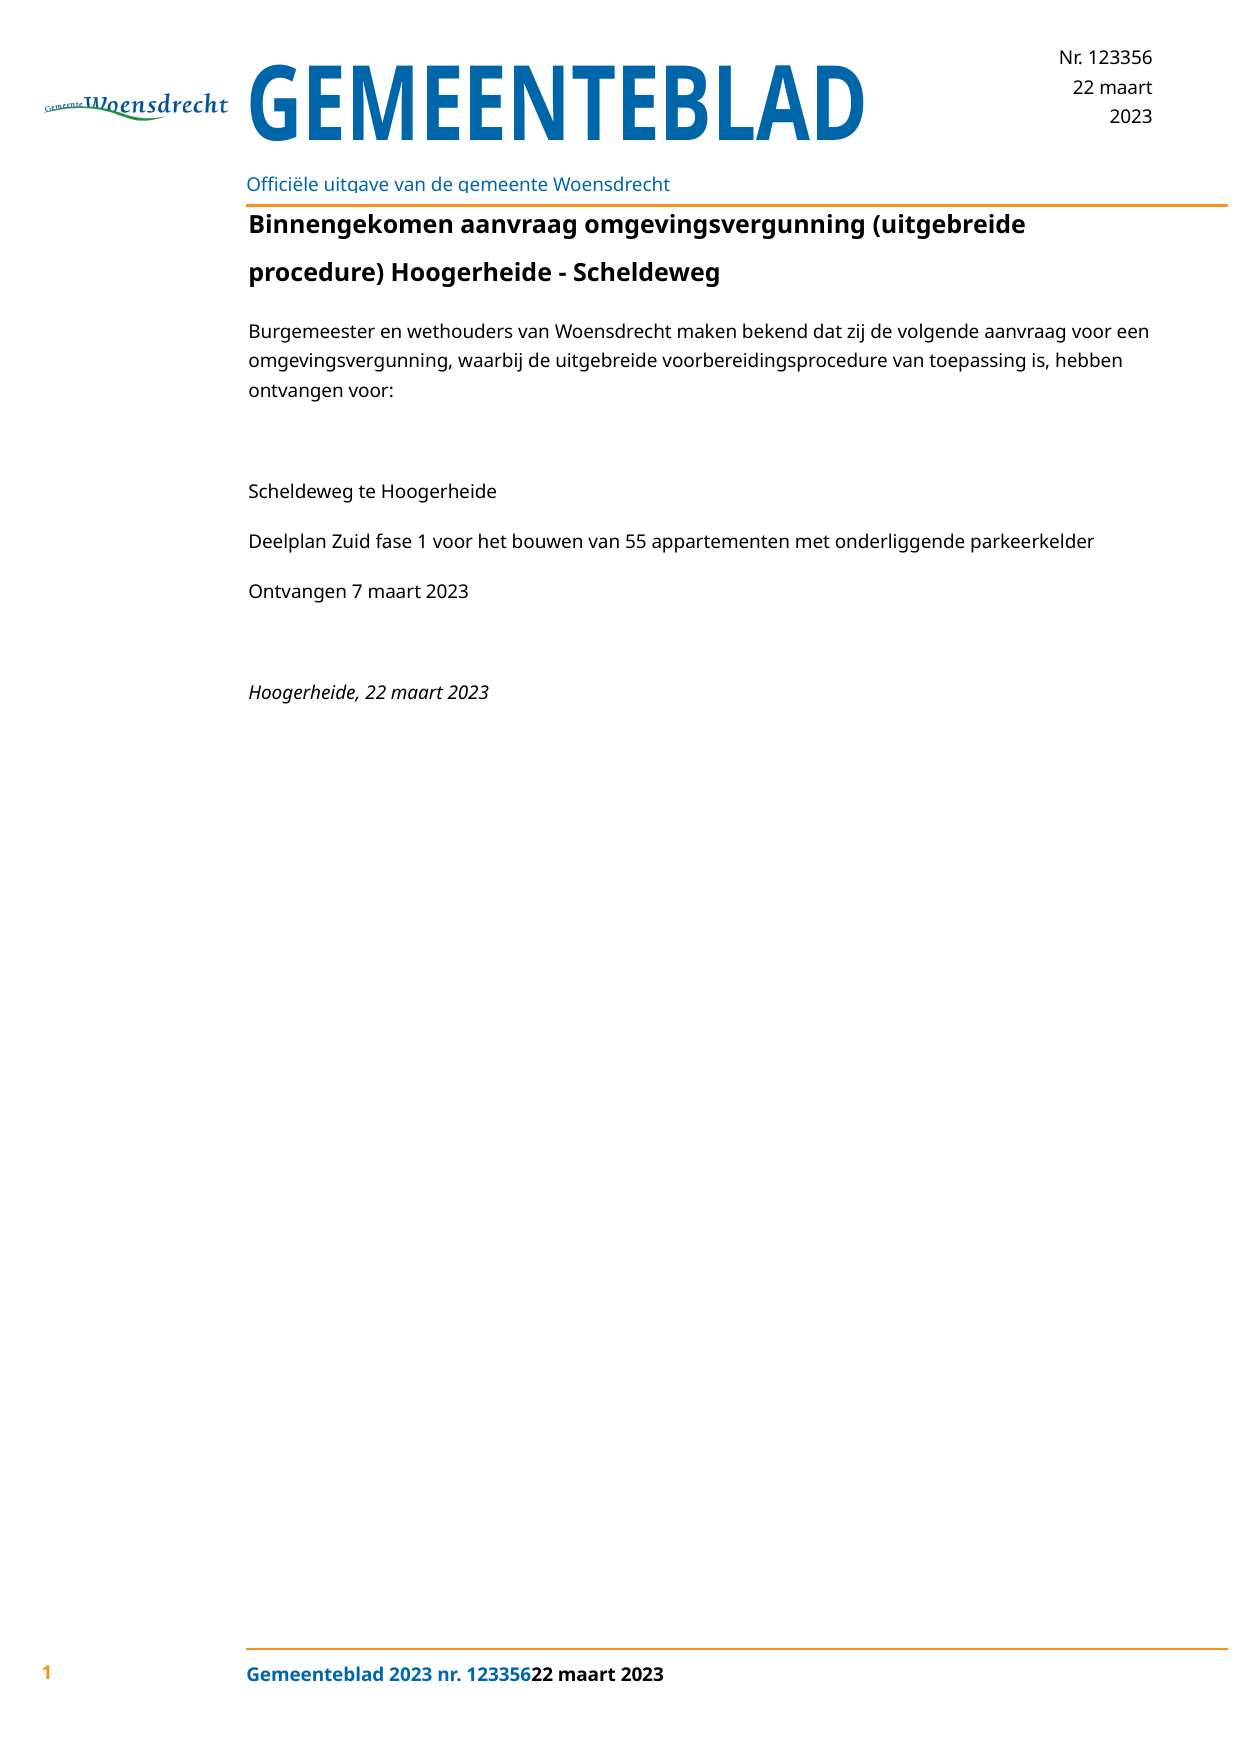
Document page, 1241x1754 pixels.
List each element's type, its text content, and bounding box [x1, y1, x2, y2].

text Ontvangen 7 maart 2023 [248, 579, 1152, 604]
text Deelplan Zuid fase 1 voor het bouwen van 55 appartementen met onderliggende parkeerkelder [248, 528, 1152, 554]
text Hoogerheide, 22 maart 2023 [248, 679, 1152, 705]
picture [41, 47, 231, 172]
text Binnengekomen aanvraag omgevingsvergunning (uitgebreide procedure) Hoogerheide - Scheldeweg [248, 207, 1152, 288]
text Burgemeester en wethouders van Woensdrecht maken bekend dat zij de volgende aanvraag voor een omgevingsvergunning, waarbij de uitgebreide voorbereidingsprocedure van toepassing is, hebben ontvangen voor: [248, 318, 1152, 403]
text Scheldeweg te Hoogerheide [248, 478, 1152, 504]
